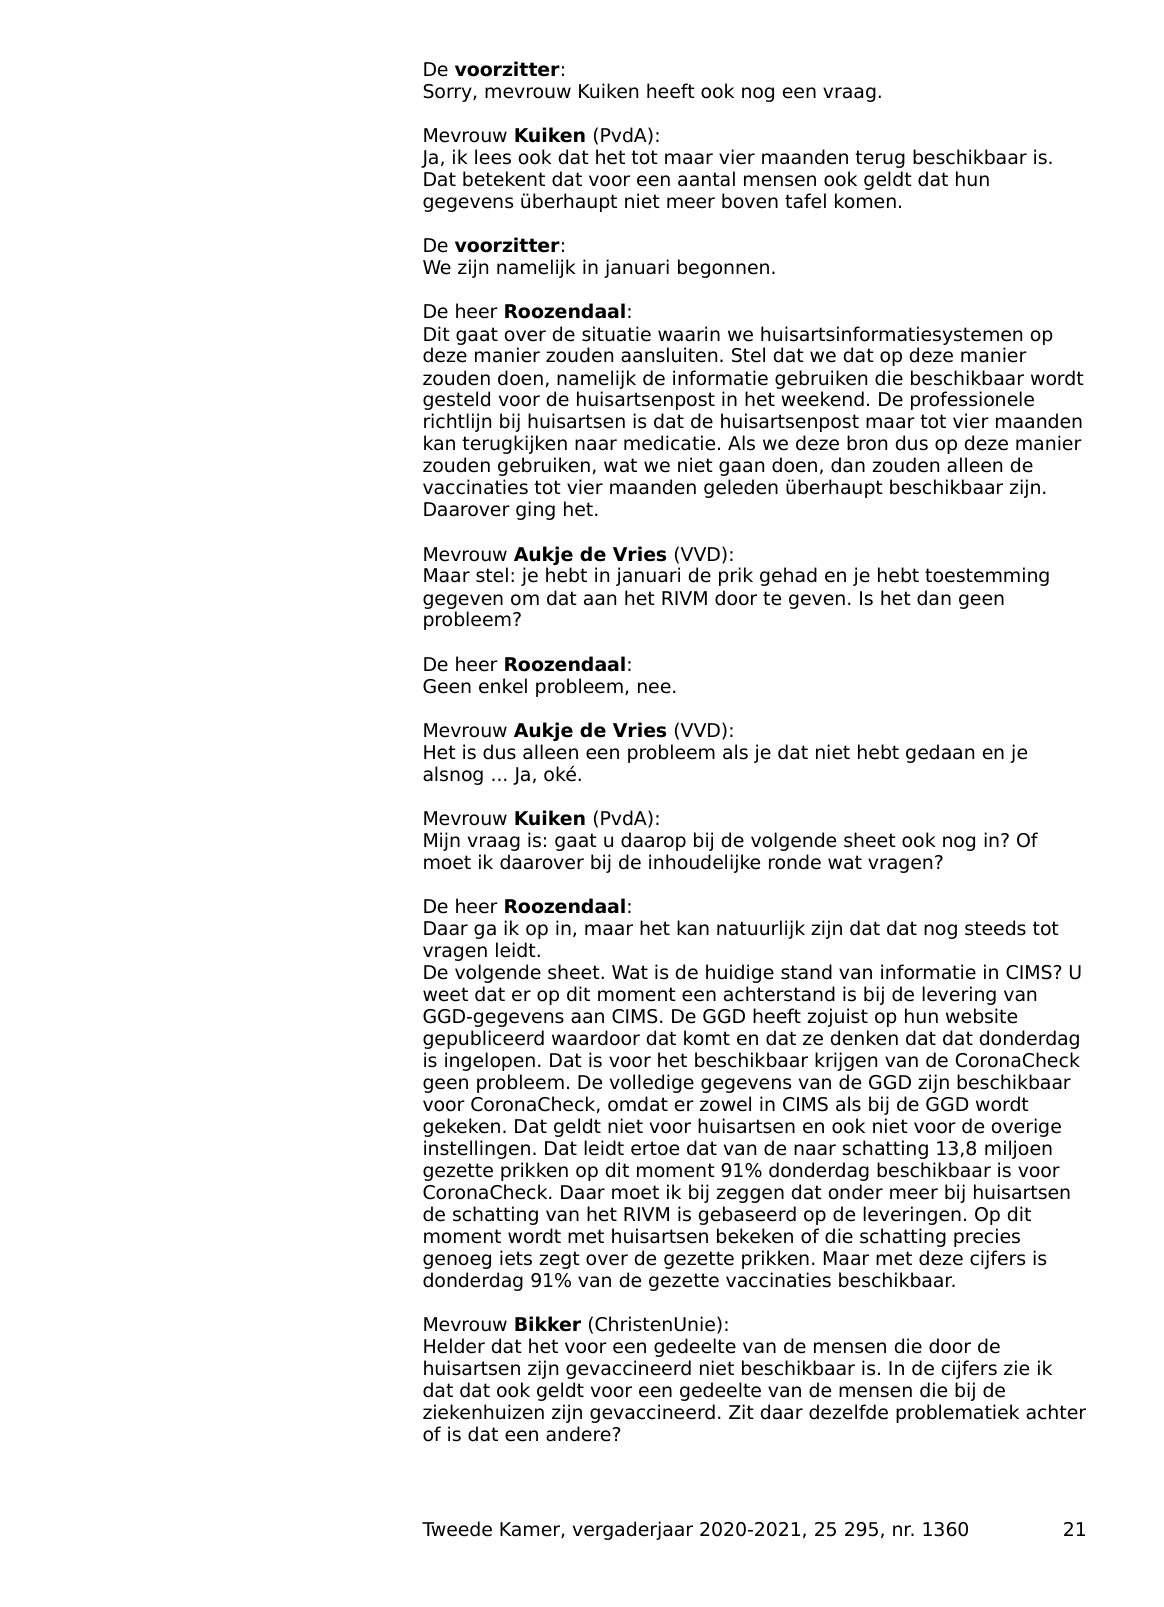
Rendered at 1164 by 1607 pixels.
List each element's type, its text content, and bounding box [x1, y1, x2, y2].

text De volgende sheet. Wat is de huidige stand van informatie in CIMS? U weet dat er op dit moment een achterstand is bij de levering van GGD-gegevens aan CIMS. De GGD heeft zojuist op hun website gepubliceerd waardoor dat komt en dat ze denken dat dat donderdag is ingelopen. Dat is voor het beschikbaar krijgen van de CoronaCheck geen probleem. De volledige gegevens van de GGD zijn beschikbaar voor CoronaCheck, omdat er zowel in CIMS als bij de GGD wordt gekeken. Dat geldt niet voor huisartsen en ook niet voor de overige instellingen. Dat leidt ertoe dat van de naar schatting 13,8 miljoen gezette prikken op dit moment 91% donderdag beschikbaar is voor CoronaCheck. Daar moet ik bij zeggen dat onder meer bij huisartsen de schatting van het RIVM is gebaseerd op de leveringen. Op dit moment wordt met huisartsen bekeken of die schatting precies genoeg iets zegt over de gezette prikken. Maar met deze cijfers is donderdag 91% van de gezette vaccinaties beschikbaar. [422, 962, 1087, 1292]
text De heer Roozendaal: [422, 301, 1087, 323]
text Mevrouw Kuiken (PvdA): [422, 125, 1087, 147]
text Mevrouw Kuiken (PvdA): [422, 808, 1087, 830]
text Helder dat het voor een gedeelte van de mensen die door de huisartsen zijn gevaccineerd niet beschikbaar is. In de cijfers zie ik dat dat ook geldt voor een gedeelte van de mensen die bij de ziekenhuizen zijn gevaccineerd. Zit daar dezelfde problematiek achter of is dat een andere? [422, 1336, 1087, 1446]
text De heer Roozendaal: [422, 653, 1087, 676]
text Het is dus alleen een probleem als je dat niet hebt gedaan en je alsnog ... Ja, oké. [422, 742, 1087, 786]
text Dit gaat over de situatie waarin we huisartsinformatiesystemen op deze manier zouden aansluiten. Stel dat we dat op deze manier zouden doen, namelijk de informatie gebruiken die beschikbaar wordt gesteld voor de huisartsenpost in het weekend. De professionele richtlijn bij huisartsen is dat de huisartsenpost maar tot vier maanden kan terugkijken naar medicatie. Als we deze bron dus op deze manier zouden gebruiken, wat we niet gaan doen, dan zouden alleen de vaccinaties tot vier maanden geleden überhaupt beschikbaar zijn. Daarover ging het. [422, 323, 1087, 521]
text Mevrouw Aukje de Vries (VVD): [422, 543, 1087, 565]
text Ja, ik lees ook dat het tot maar vier maanden terug beschikbaar is. Dat betekent dat voor een aantal mensen ook geldt dat hun gegevens überhaupt niet meer boven tafel komen. [422, 147, 1087, 213]
text De voorzitter: [422, 235, 1087, 257]
text Geen enkel probleem, nee. [422, 676, 1087, 697]
text Mijn vraag is: gaat u daarop bij de volgende sheet ook nog in? Of moet ik daarover bij de inhoudelijke ronde wat vragen? [422, 830, 1087, 874]
text Maar stel: je hebt in januari de prik gehad en je hebt toestemming gegeven om dat aan het RIVM door te geven. Is het dan geen probleem? [422, 565, 1087, 631]
text We zijn namelijk in januari begonnen. [422, 257, 1087, 279]
text De heer Roozendaal: [422, 896, 1087, 918]
text Sorry, mevrouw Kuiken heeft ook nog een vraag. [422, 81, 1087, 103]
text Daar ga ik op in, maar het kan natuurlijk zijn dat dat nog steeds tot vragen leidt. [422, 918, 1087, 962]
text Mevrouw Bikker (ChristenUnie): [422, 1314, 1087, 1336]
text Mevrouw Aukje de Vries (VVD): [422, 720, 1087, 742]
text De voorzitter: [422, 59, 1087, 81]
